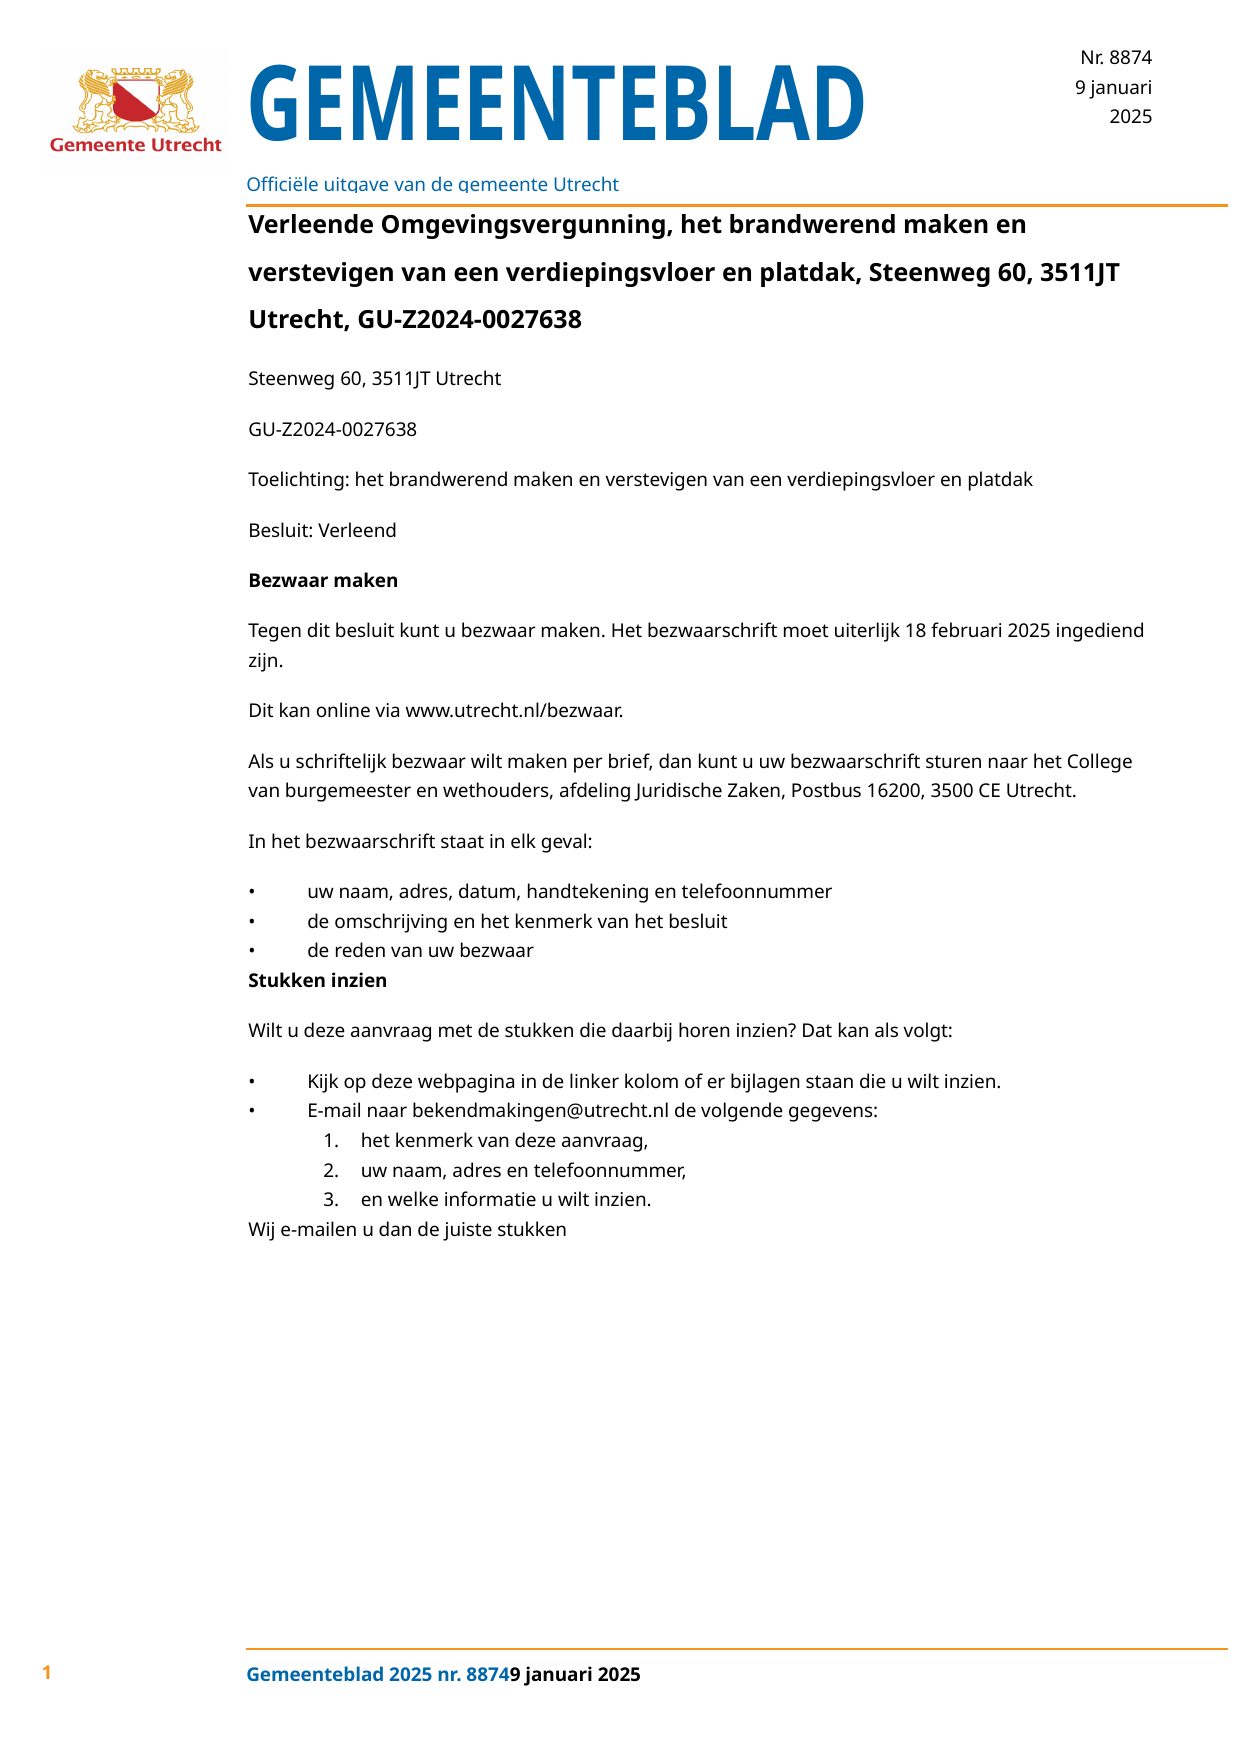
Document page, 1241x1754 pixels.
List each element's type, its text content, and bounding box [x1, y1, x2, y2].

text Besluit: Verleend [248, 517, 1152, 542]
text Steenweg 60, 3511JT Utrecht [248, 366, 1152, 391]
text GU-Z2024-0027638 [248, 416, 1152, 442]
list uw naam, adres, datum, handtekening en telefoonnummer [248, 878, 1152, 904]
list en welke informatie u wilt inzien. [323, 1186, 1152, 1212]
text In het bezwaarschrift staat in elk geval: [248, 828, 1152, 854]
text Bezwaar maken [248, 567, 1152, 593]
list het kenmerk van deze aanvraag, [323, 1127, 1152, 1153]
list de omschrijving en het kenmerk van het besluit [248, 908, 1152, 934]
text Dit kan online via www.utrecht.nl/bezwaar. [248, 698, 1152, 723]
text Tegen dit besluit kunt u bezwaar maken. Het bezwaarschrift moet uiterlijk 18 februari 2025 ingediend zijn. [248, 618, 1152, 673]
list E-mail naar bekendmakingen@utrecht.nl de volgende gegevens: [248, 1098, 1152, 1123]
list Kijk op deze webpagina in de linker kolom of er bijlagen staan die u wilt inzien. [248, 1068, 1152, 1094]
text Wilt u deze aanvraag met de stukken die daarbij horen inzien? Dat kan als volgt: [248, 1018, 1152, 1043]
text Toelichting: het brandwerend maken en verstevigen van een verdiepingsvloer en platdak [248, 466, 1152, 492]
list de reden van uw bezwaar [248, 938, 1152, 963]
list uw naam, adres en telefoonnummer, [323, 1157, 1152, 1182]
text Verleende Omgevingsvergunning, het brandwerend maken en verstevigen van een verdiepingsvloer en platdak, Steenweg 60, 3511JT Utrecht, GU-Z2024-0027638 [248, 207, 1152, 336]
picture [41, 47, 231, 172]
text Stukken inzien [248, 967, 1152, 993]
text Als u schriftelijk bezwaar wilt maken per brief, dan kunt u uw bezwaarschrift sturen naar het College van burgemeester en wethouders, afdeling Juridische Zaken, Postbus 16200, 3500 CE Utrecht. [248, 748, 1152, 803]
text Wij e-mailen u dan de juiste stukken [248, 1216, 1152, 1242]
